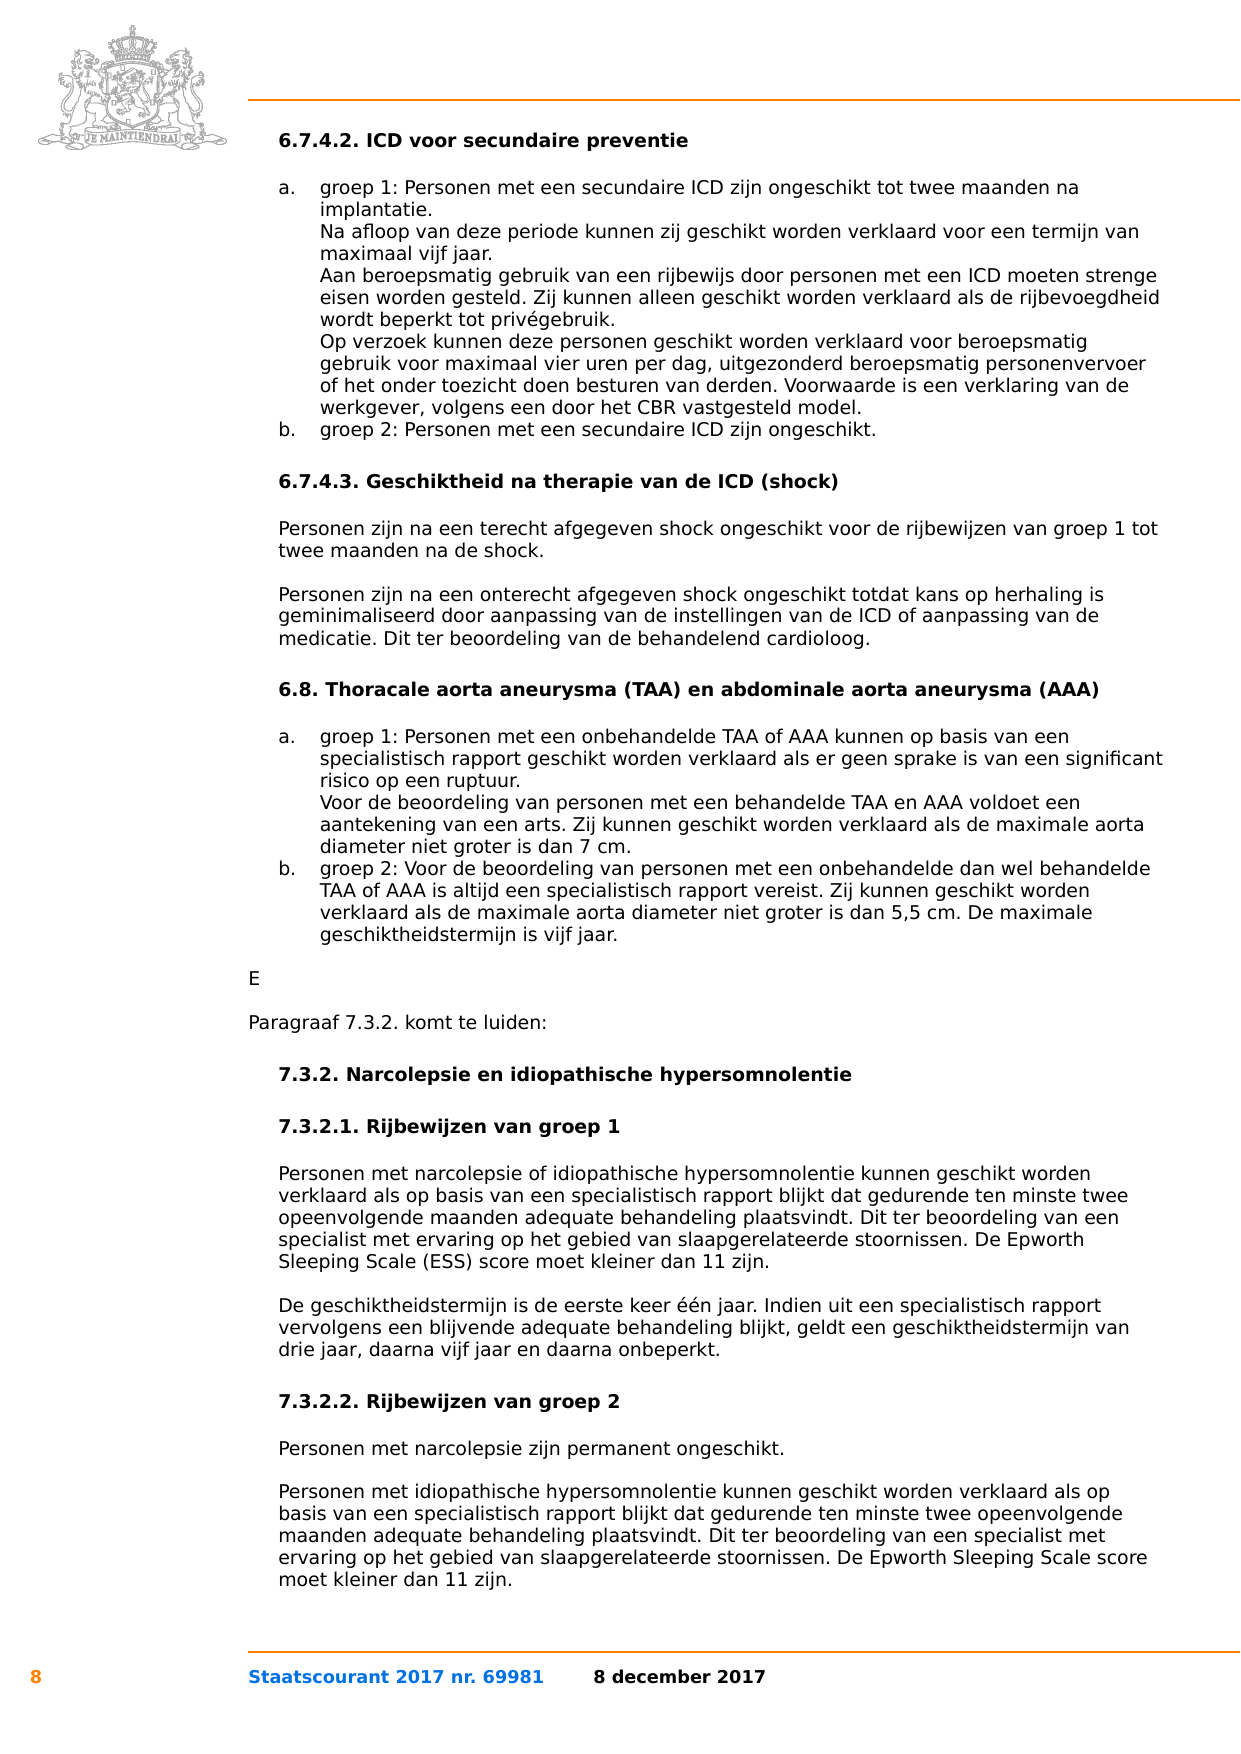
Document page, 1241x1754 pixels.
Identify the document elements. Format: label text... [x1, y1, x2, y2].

picture [38, 25, 227, 150]
subtitle 6.7.4.3. Geschiktheid na therapie van de ICD (shock) [278, 471, 1163, 493]
subtitle 6.8. Thoracale aorta aneurysma (TAA) en abdominale aorta aneurysma (AAA) [278, 679, 1163, 701]
text De geschiktheidstermijn is de eerste keer één jaar. Indien uit een specialistisch rapport vervolgens een blijvende adequate behandeling blijkt, geldt een geschiktheidstermijn van drie jaar, daarna vijf jaar en daarna onbeperkt. [278, 1294, 1163, 1361]
text Personen met narcolepsie zijn permanent ongeschikt. [278, 1437, 1163, 1459]
text Voor de beoordeling van personen met een behandelde TAA en AAA voldoet een aantekening van een arts. Zij kunnen geschikt worden verklaard als de maximale aorta diameter niet groter is dan 7 cm. [319, 792, 1163, 858]
text E [248, 968, 1163, 990]
text Op verzoek kunnen deze personen geschikt worden verklaard voor beroepsmatig gebruik voor maximaal vier uren per dag, uitgezonderd beroepsmatig personenvervoer of het onder toezicht doen besturen van derden. Voorwaarde is een verklaring van de werkgever, volgens een door het CBR vastgesteld model. [319, 331, 1163, 419]
text Personen zijn na een terecht afgegeven shock ongeschikt voor de rijbewijzen van groep 1 tot twee maanden na de shock. [278, 518, 1163, 562]
text Na afloop van deze periode kunnen zij geschikt worden verklaard voor een termijn van maximaal vijf jaar. [319, 221, 1163, 265]
text a. groep 1: Personen met een secundaire ICD zijn ongeschikt tot twee maanden na implantatie. [278, 177, 1163, 221]
text Personen zijn na een onterecht afgegeven shock ongeschikt totdat kans op herhaling is geminimaliseerd door aanpassing van de instellingen van de ICD of aanpassing van de medicatie. Dit ter beoordeling van de behandelend cardioloog. [278, 583, 1163, 649]
text Paragraaf 7.3.2. komt te luiden: [248, 1012, 1163, 1034]
subtitle 7.3.2. Narcolepsie en idiopathische hypersomnolentie [278, 1064, 1163, 1086]
text Personen met narcolepsie of idiopathische hypersomnolentie kunnen geschikt worden verklaard als op basis van een specialistisch rapport blijkt dat gedurende ten minste twee opeenvolgende maanden adequate behandeling plaatsvindt. Dit ter beoordeling van een specialist met ervaring op het gebied van slaapgerelateerde stoornissen. De Epworth Sleeping Scale (ESS) score moet kleiner dan 11 zijn. [278, 1163, 1163, 1273]
text b. groep 2: Voor de beoordeling van personen met een onbehandelde dan wel behandelde TAA of AAA is altijd een specialistisch rapport vereist. Zij kunnen geschikt worden verklaard als de maximale aorta diameter niet groter is dan 5,5 cm. De maximale geschiktheidstermijn is vijf jaar. [278, 858, 1163, 946]
text Aan beroepsmatig gebruik van een rijbewijs door personen met een ICD moeten strenge eisen worden gesteld. Zij kunnen alleen geschikt worden verklaard als de rijbevoegdheid wordt beperkt tot privégebruik. [319, 265, 1163, 331]
text a. groep 1: Personen met een onbehandelde TAA of AAA kunnen op basis van een specialistisch rapport geschikt worden verklaard als er geen sprake is van een significant risico op een ruptuur. [278, 726, 1163, 792]
subtitle 6.7.4.2. ICD voor secundaire preventie [278, 130, 1163, 152]
text b. groep 2: Personen met een secundaire ICD zijn ongeschikt. [278, 419, 1163, 441]
subtitle 7.3.2.2. Rijbewijzen van groep 2 [278, 1391, 1163, 1412]
text Personen met idiopathische hypersomnolentie kunnen geschikt worden verklaard als op basis van een specialistisch rapport blijkt dat gedurende ten minste twee opeenvolgende maanden adequate behandeling plaatsvindt. Dit ter beoordeling van een specialist met ervaring op het gebied van slaapgerelateerde stoornissen. De Epworth Sleeping Scale score moet kleiner dan 11 zijn. [278, 1481, 1163, 1591]
subtitle 7.3.2.1. Rijbewijzen van groep 1 [278, 1116, 1163, 1138]
